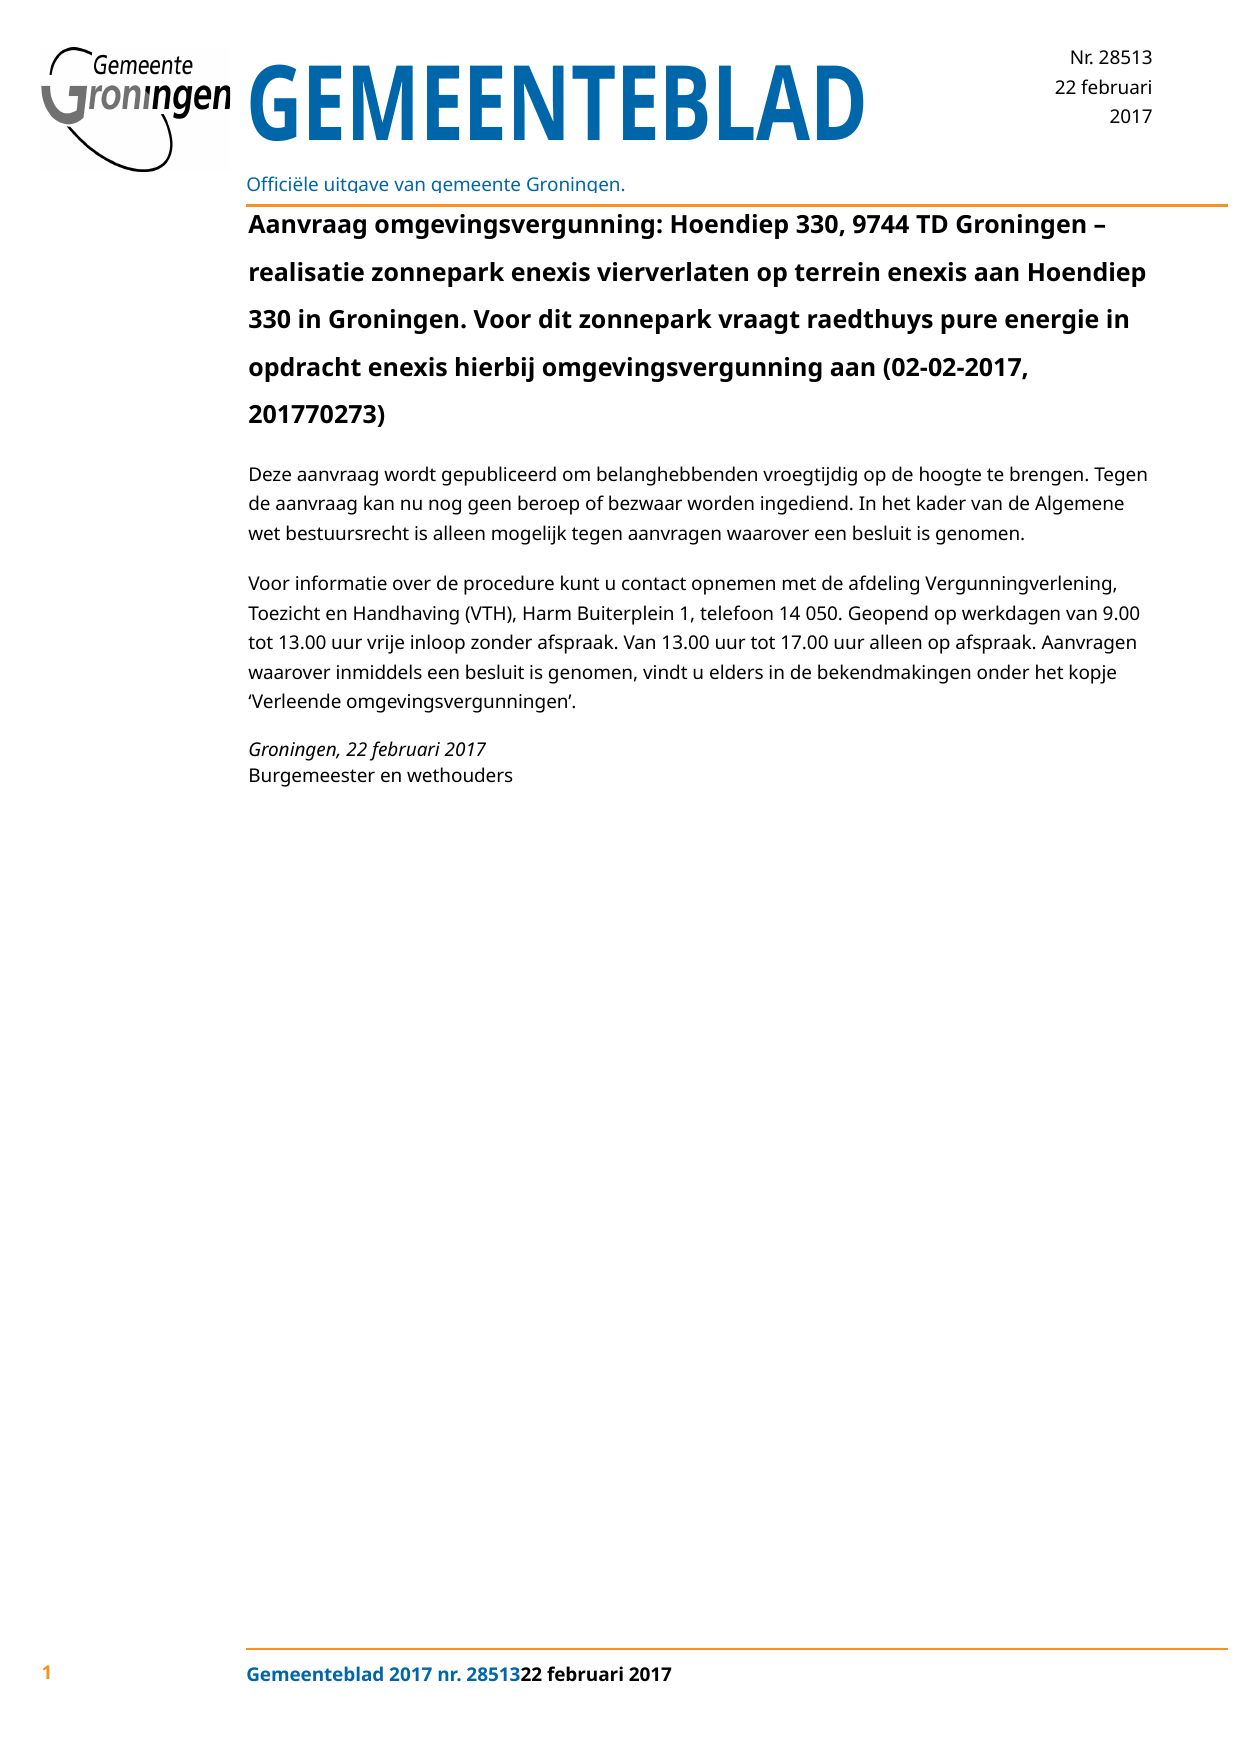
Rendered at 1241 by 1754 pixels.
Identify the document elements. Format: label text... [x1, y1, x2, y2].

picture [41, 47, 231, 172]
text Aanvraag omgevingsvergunning: Hoendiep 330, 9744 TD Groningen – realisatie zonnepark enexis vierverlaten op terrein enexis aan Hoendiep 330 in Groningen. Voor dit zonnepark vraagt raedthuys pure energie in opdracht enexis hierbij omgevingsvergunning aan (02-02-2017, 201770273) [248, 207, 1152, 431]
text Groningen, 22 februari 2017 [248, 736, 1152, 762]
text Voor informatie over de procedure kunt u contact opnemen met de afdeling Vergunningverlening, Toezicht en Handhaving (VTH), Harm Buiterplein 1, telefoon 14 050. Geopend op werkdagen van 9.00 tot 13.00 uur vrije inloop zonder afspraak. Van 13.00 uur tot 17.00 uur alleen op afspraak. Aanvragen waarover inmiddels een besluit is genomen, vindt u elders in de bekendmakingen onder het kopje ‘Verleende omgevingsvergunningen’. [248, 570, 1152, 714]
text Burgemeester en wethouders [248, 762, 1152, 788]
text Deze aanvraag wordt gepubliceerd om belanghebbenden vroegtijdig op de hoogte te brengen. Tegen de aanvraag kan nu nog geen beroep of bezwaar worden ingediend. In het kader van de Algemene wet bestuursrecht is alleen mogelijk tegen aanvragen waarover een besluit is genomen. [248, 461, 1152, 546]
